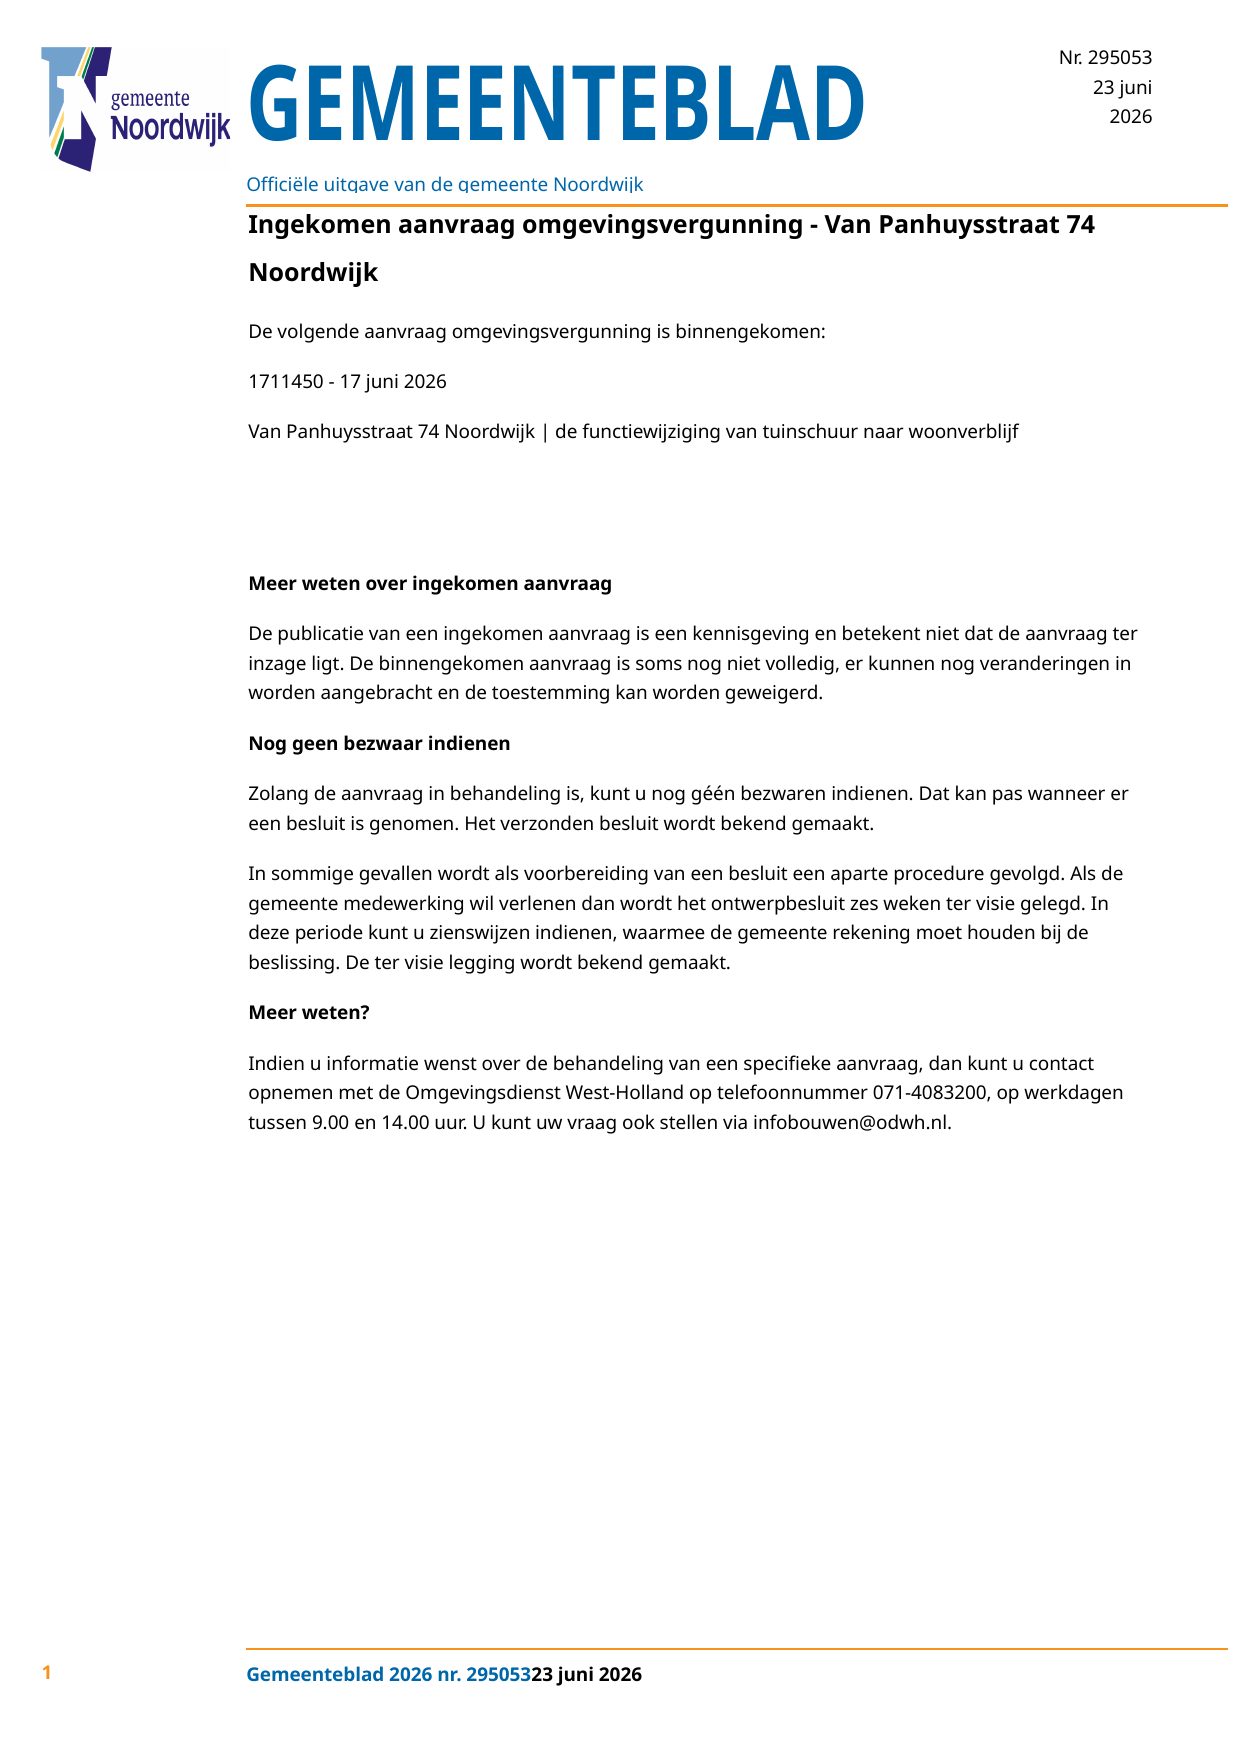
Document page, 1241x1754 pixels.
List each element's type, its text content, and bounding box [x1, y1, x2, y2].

text Indien u informatie wenst over de behandeling van een specifieke aanvraag, dan kunt u contact opnemen met de Omgevingsdienst West-Holland op telefoonnummer 071-4083200, op werkdagen tussen 9.00 en 14.00 uur. U kunt uw vraag ook stellen via infobouwen@odwh.nl. [248, 1050, 1152, 1135]
text De volgende aanvraag omgevingsvergunning is binnengekomen: [248, 318, 1152, 344]
text Zolang de aanvraag in behandeling is, kunt u nog géén bezwaren indienen. Dat kan pas wanneer er een besluit is genomen. Het verzonden besluit wordt bekend gemaakt. [248, 780, 1152, 836]
picture [41, 47, 231, 172]
text Nog geen bezwaar indienen [248, 730, 1152, 756]
text In sommige gevallen wordt als voorbereiding van een besluit een aparte procedure gevolgd. Als de gemeente medewerking wil verlenen dan wordt het ontwerpbesluit zes weken ter visie gelegd. In deze periode kunt u zienswijzen indienen, waarmee de gemeente rekening moet houden bij de beslissing. De ter visie legging wordt bekend gemaakt. [248, 860, 1152, 975]
text Meer weten? [248, 999, 1152, 1025]
text Van Panhuysstraat 74 Noordwijk | de functiewijziging van tuinschuur naar woonverblijf [248, 419, 1152, 444]
text Ingekomen aanvraag omgevingsvergunning - Van Panhuysstraat 74 Noordwijk [248, 207, 1152, 288]
text De publicatie van een ingekomen aanvraag is een kennisgeving en betekent niet dat de aanvraag ter inzage ligt. De binnengekomen aanvraag is soms nog niet volledig, er kunnen nog veranderingen in worden aangebracht en de toestemming kan worden geweigerd. [248, 620, 1152, 705]
text Meer weten over ingekomen aanvraag [248, 570, 1152, 596]
text 1711450 - 17 juni 2026 [248, 368, 1152, 394]
